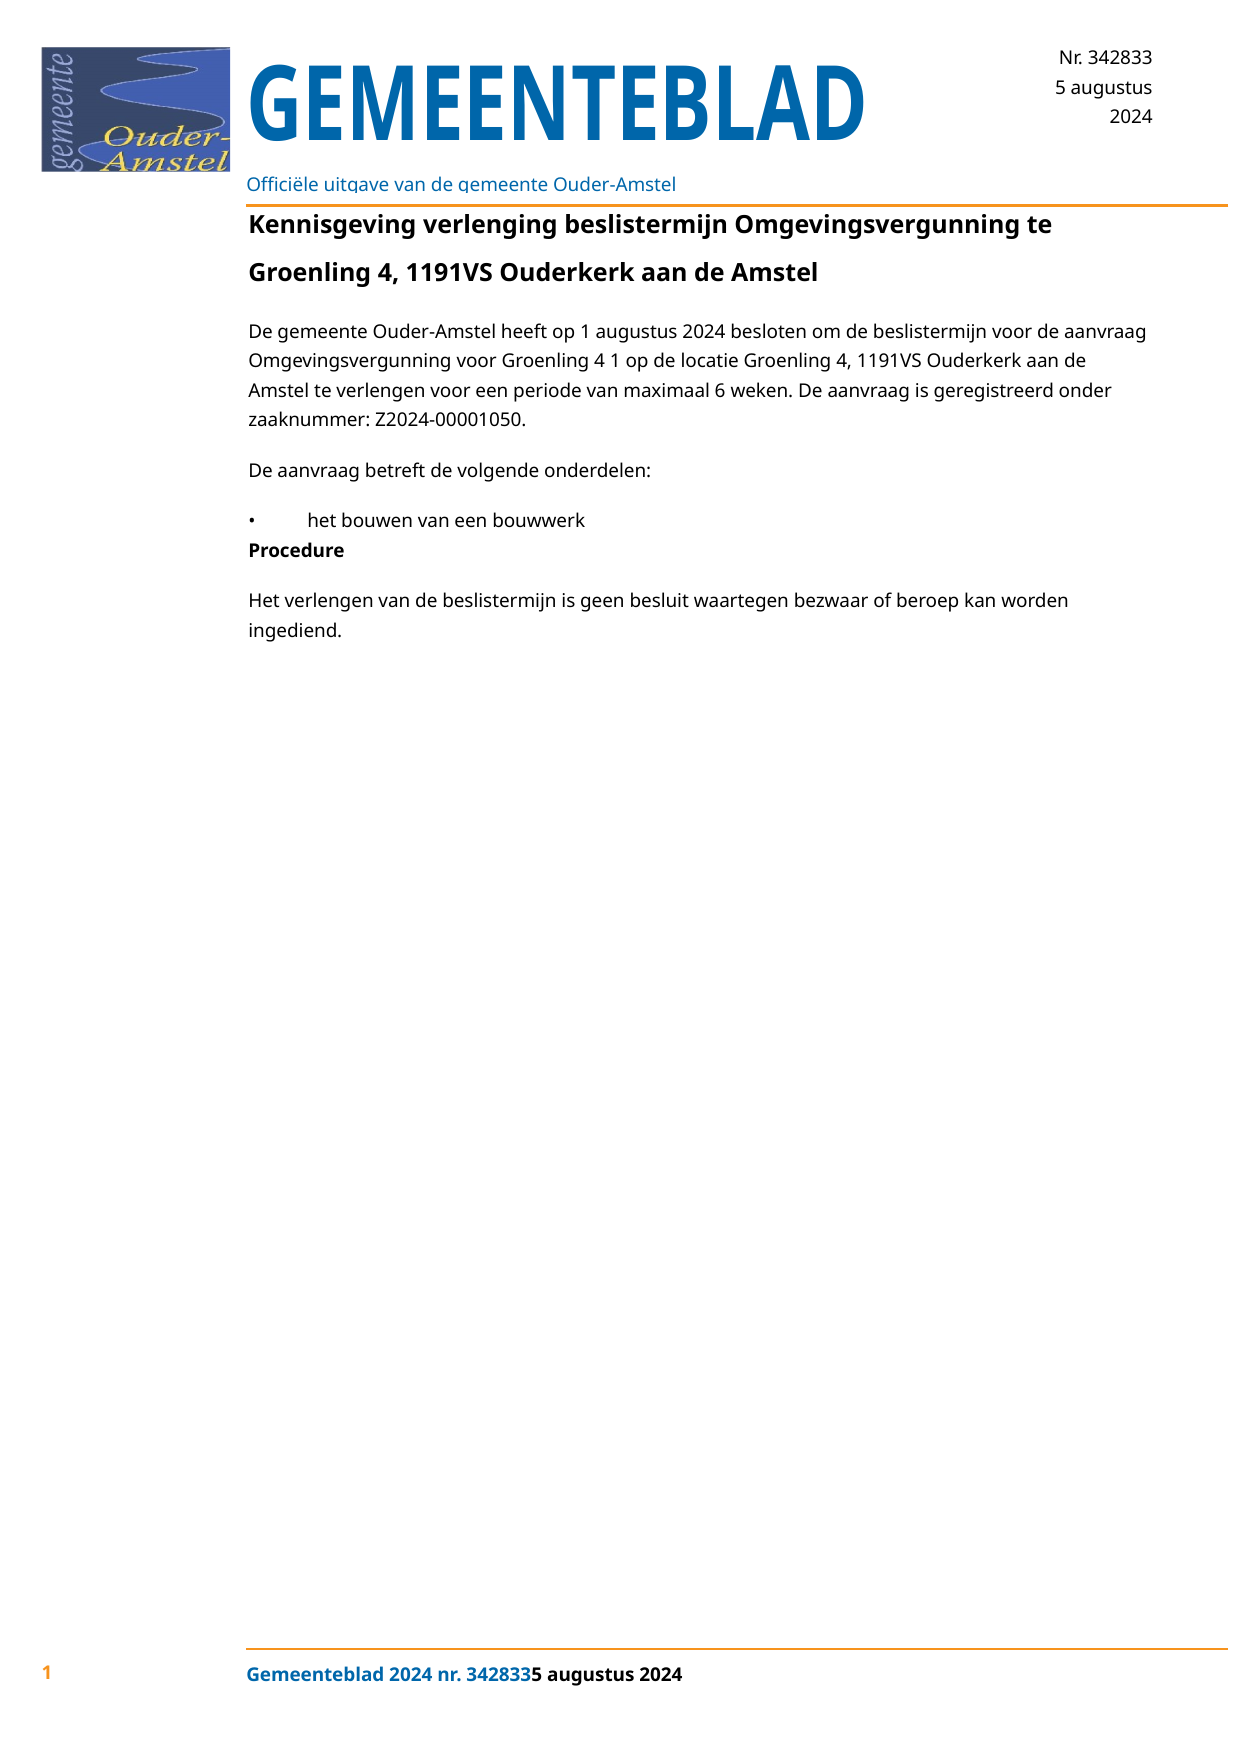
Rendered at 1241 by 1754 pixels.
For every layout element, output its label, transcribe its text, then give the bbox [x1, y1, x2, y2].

text De gemeente Ouder-Amstel heeft op 1 augustus 2024 besloten om de beslistermijn voor de aanvraag Omgevingsvergunning voor Groenling 4 1 op de locatie Groenling 4, 1191VS Ouderkerk aan de Amstel te verlengen voor een periode van maximaal 6 weken. De aanvraag is geregistreerd onder zaaknummer: Z2024-00001050. [248, 318, 1152, 432]
text De aanvraag betreft de volgende onderdelen: [248, 457, 1152, 483]
text Procedure [248, 537, 1152, 563]
picture [41, 47, 231, 172]
list het bouwen van een bouwwerk [248, 507, 1152, 533]
text Kennisgeving verlenging beslistermijn Omgevingsvergunning te Groenling 4, 1191VS Ouderkerk aan de Amstel [248, 207, 1152, 288]
text Het verlengen van de beslistermijn is geen besluit waartegen bezwaar of beroep kan worden ingediend. [248, 587, 1152, 643]
